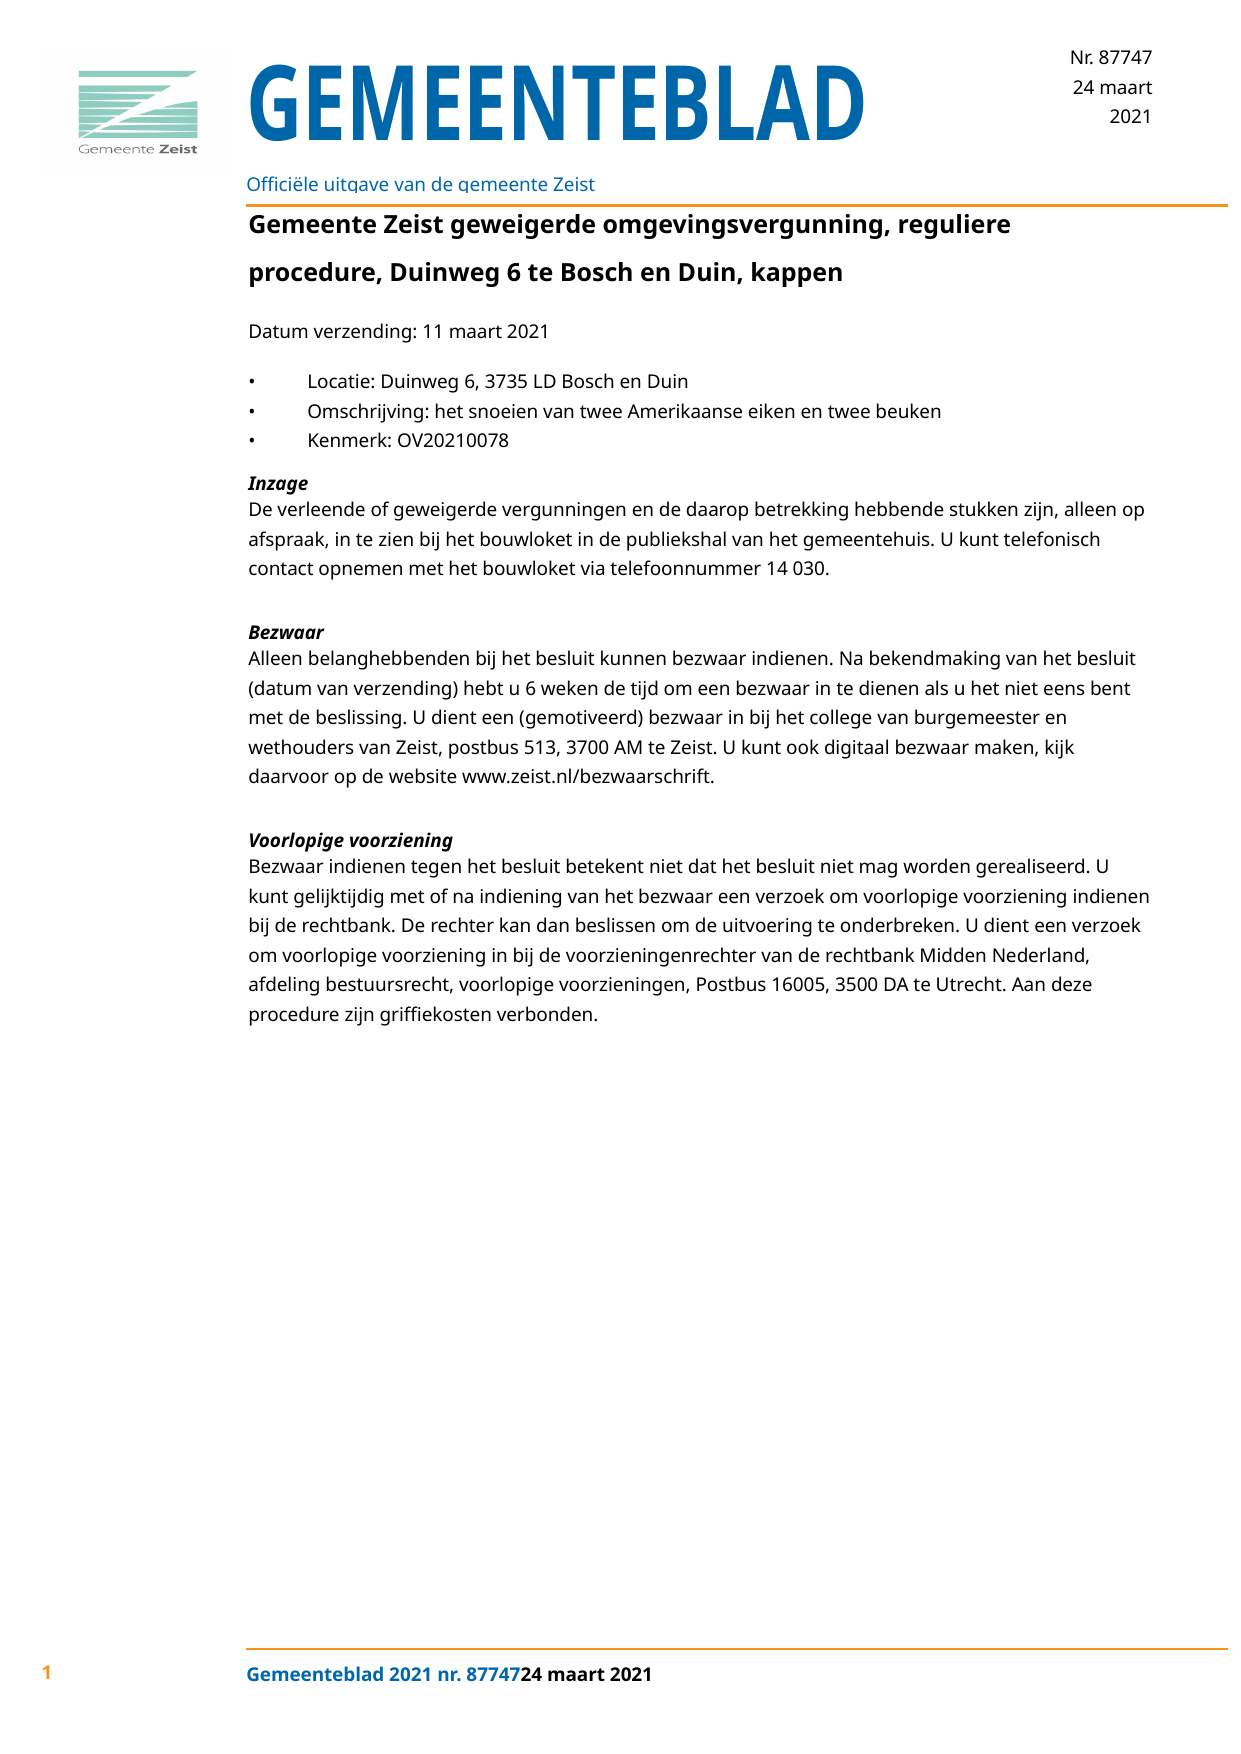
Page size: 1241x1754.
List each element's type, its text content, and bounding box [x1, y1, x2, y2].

text Alleen belanghebbenden bij het besluit kunnen bezwaar indienen. Na bekendmaking van het besluit (datum van verzending) hebt u 6 weken de tijd om een bezwaar in te dienen als u het niet eens bent met de beslissing. U dient een (gemotiveerd) bezwaar in bij het college van burgemeester en wethouders van Zeist, postbus 513, 3700 AM te Zeist. U kunt ook digitaal bezwaar maken, kijk daarvoor op de website www.zeist.nl/bezwaarschrift. [248, 645, 1152, 789]
picture [41, 47, 231, 172]
text Datum verzending: 11 maart 2021 [248, 318, 1152, 344]
text Bezwaar [248, 619, 1152, 645]
text Inzage [248, 471, 1152, 496]
text Voorlopige voorziening [248, 827, 1152, 853]
list Kenmerk: OV20210078 [248, 427, 1152, 453]
text Bezwaar indienen tegen het besluit betekent niet dat het besluit niet mag worden gerealiseerd. U kunt gelijktijdig met of na indiening van het bezwaar een verzoek om voorlopige voorziening indienen bij de rechtbank. De rechter kan dan beslissen om de uitvoering te onderbreken. U dient een verzoek om voorlopige voorziening in bij de voorzieningenrechter van de rechtbank Midden Nederland, afdeling bestuursrecht, voorlopige voorzieningen, Postbus 16005, 3500 DA te Utrecht. Aan deze procedure zijn griffiekosten verbonden. [248, 853, 1152, 1027]
text De verleende of geweigerde vergunningen en de daarop betrekking hebbende stukken zijn, alleen op afspraak, in te zien bij het bouwloket in de publiekshal van het gemeentehuis. U kunt telefonisch contact opnemen met het bouwloket via telefoonnummer 14 030. [248, 496, 1152, 581]
list Locatie: Duinweg 6, 3735 LD Bosch en Duin [248, 368, 1152, 394]
list Omschrijving: het snoeien van twee Amerikaanse eiken en twee beuken [248, 398, 1152, 424]
text Gemeente Zeist geweigerde omgevingsvergunning, reguliere procedure, Duinweg 6 te Bosch en Duin, kappen [248, 207, 1152, 288]
